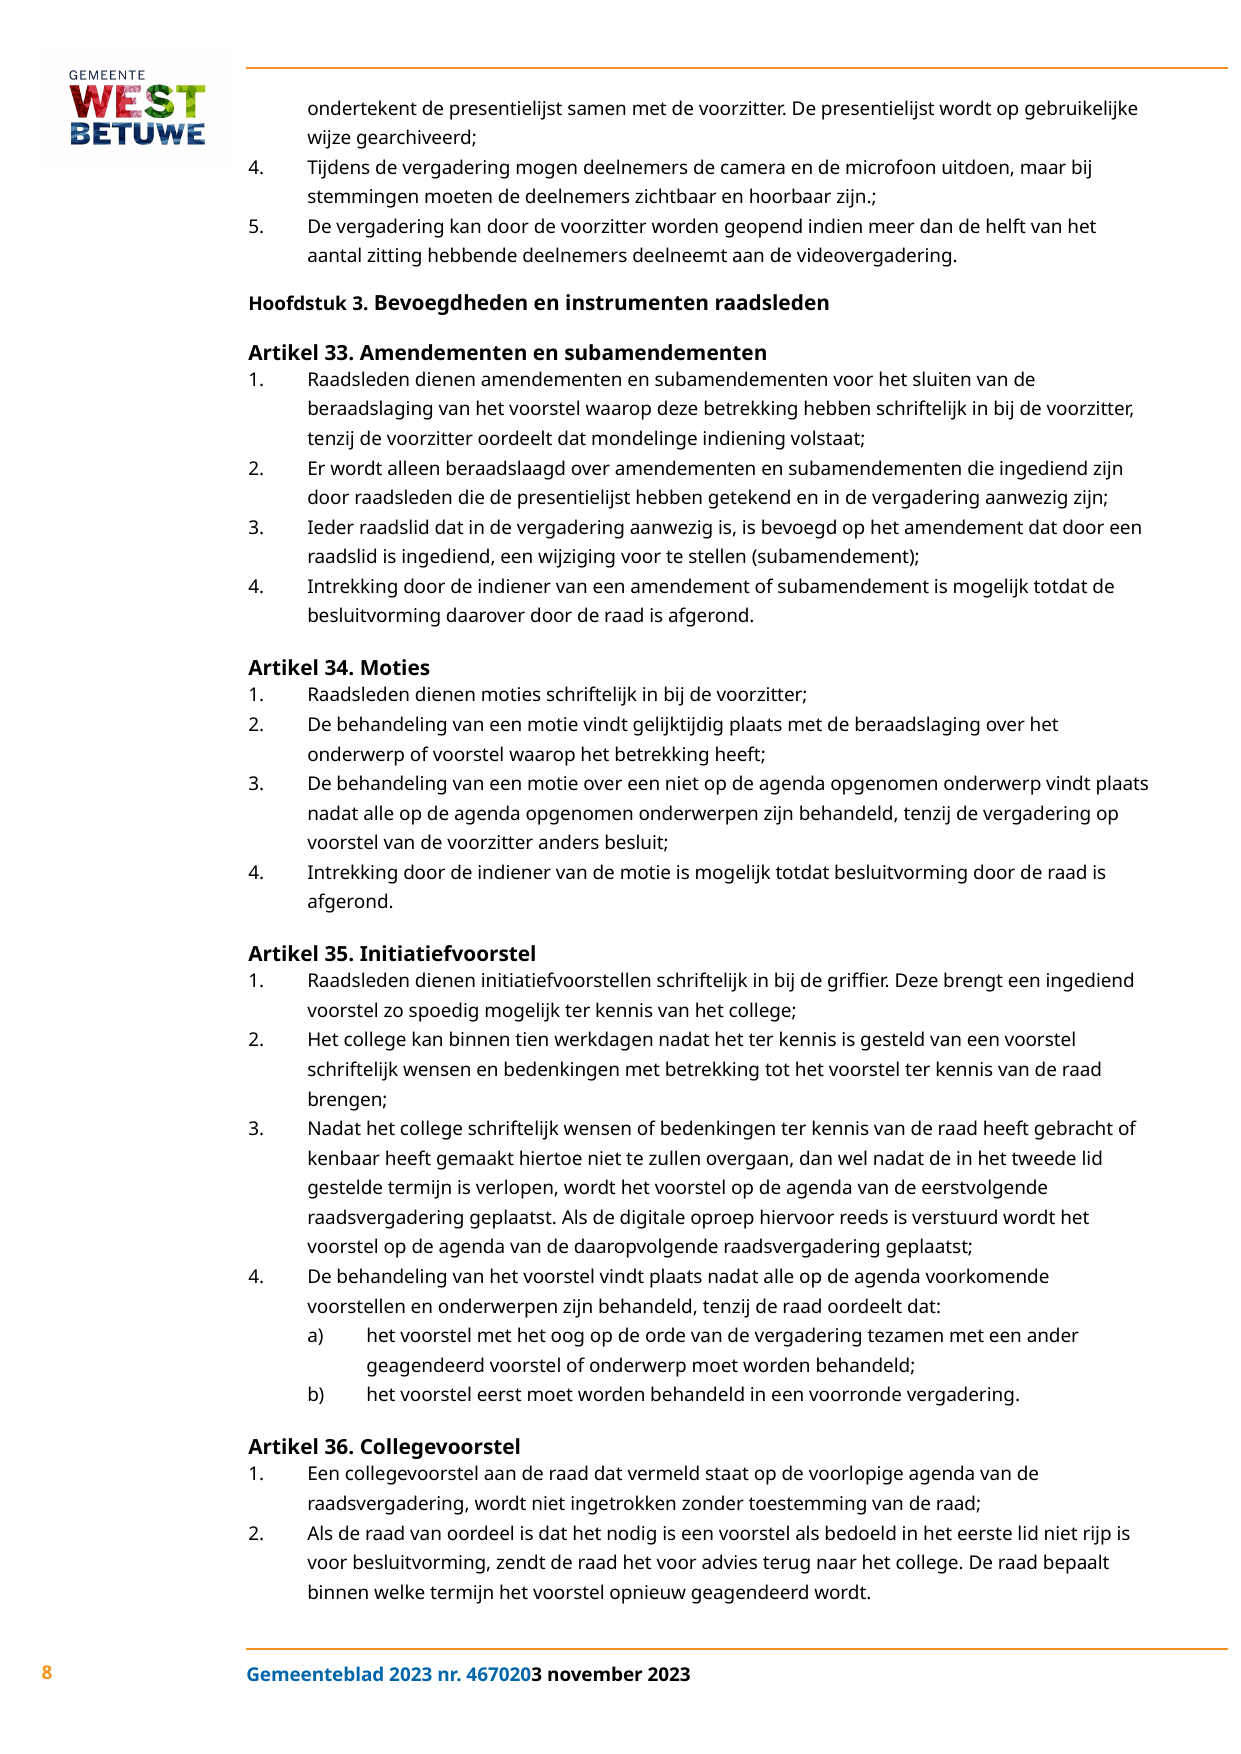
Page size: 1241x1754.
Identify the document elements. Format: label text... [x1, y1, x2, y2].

list Intrekking door de indiener van een amendement of subamendement is mogelijk totdat de besluitvorming daarover door de raad is afgerond. [248, 573, 1152, 628]
list Ieder raadslid dat in de vergadering aanwezig is, is bevoegd op het amendement dat door een raadslid is ingediend, een wijziging voor te stellen (subamendement); [248, 514, 1152, 569]
list De vergadering kan door de voorzitter worden geopend indien meer dan de helft van het aantal zitting hebbende deelnemers deelneemt aan de videovergadering. [248, 213, 1152, 268]
list Het college kan binnen tien werkdagen nadat het ter kennis is gesteld van een voorstel schriftelijk wensen en bedenkingen met betrekking tot het voorstel ter kennis van de raad brengen; [248, 1027, 1152, 1112]
list Raadsleden dienen moties schriftelijk in bij de voorzitter; [248, 682, 1152, 707]
list Nadat het college schriftelijk wensen of bedenkingen ter kennis van de raad heeft gebracht of kenbaar heeft gemaakt hiertoe niet te zullen overgaan, dan wel nadat de in het tweede lid gestelde termijn is verlopen, wordt het voorstel op de agenda van de eerstvolgende raadsvergadering geplaatst. Als de digitale oproep hiervoor reeds is verstuurd wordt het voorstel op de agenda van de daaropvolgende raadsvergadering geplaatst; [248, 1115, 1152, 1259]
text Artikel 36. Collegevoorstel [248, 1432, 1152, 1461]
text Hoofdstuk 3. Bevoegdheden en instrumenten raadsleden [248, 288, 1152, 317]
text Artikel 35. Initiatiefvoorstel [248, 939, 1152, 967]
list ondertekent de presentielijst samen met de voorzitter. De presentielijst wordt op gebruikelijke wijze gearchiveerd; [248, 95, 1152, 150]
list Raadsleden dienen initiatiefvoorstellen schriftelijk in bij de griffier. Deze brengt een ingediend voorstel zo spoedig mogelijk ter kennis van het college; [248, 967, 1152, 1023]
list Raadsleden dienen amendementen en subamendementen voor het sluiten van de beraadslaging van het voorstel waarop deze betrekking hebben schriftelijk in bij de voorzitter, tenzij de voorzitter oordeelt dat mondelinge indiening volstaat; [248, 366, 1152, 451]
text Artikel 34. Moties [248, 653, 1152, 682]
list Een collegevoorstel aan de raad dat vermeld staat op de voorlopige agenda van de raadsvergadering, wordt niet ingetrokken zonder toestemming van de raad; [248, 1461, 1152, 1516]
list De behandeling van een motie over een niet op de agenda opgenomen onderwerp vindt plaats nadat alle op de agenda opgenomen onderwerpen zijn behandeld, tenzij de vergadering op voorstel van de voorzitter anders besluit; [248, 770, 1152, 855]
picture [41, 47, 231, 172]
list Intrekking door de indiener van de motie is mogelijk totdat besluitvorming door de raad is afgerond. [248, 859, 1152, 914]
list De behandeling van het voorstel vindt plaats nadat alle op de agenda voorkomende voorstellen en onderwerpen zijn behandeld, tenzij de raad oordeelt dat: [248, 1263, 1152, 1319]
list Er wordt alleen beraadslaagd over amendementen en subamendementen die ingediend zijn door raadsleden die de presentielijst hebben getekend en in de vergadering aanwezig zijn; [248, 455, 1152, 510]
list Tijdens de vergadering mogen deelnemers de camera en de microfoon uitdoen, maar bij stemmingen moeten de deelnemers zichtbaar en hoorbaar zijn.; [248, 154, 1152, 209]
list De behandeling van een motie vindt gelijktijdig plaats met de beraadslaging over het onderwerp of voorstel waarop het betrekking heeft; [248, 711, 1152, 766]
text Artikel 33. Amendementen en subamendementen [248, 338, 1152, 366]
list het voorstel met het oog op de orde van de vergadering tezamen met een ander geagendeerd voorstel of onderwerp moet worden behandeld; [307, 1322, 1152, 1378]
list het voorstel eerst moet worden behandeld in een voorronde vergadering. [307, 1382, 1152, 1407]
list Als de raad van oordeel is dat het nodig is een voorstel als bedoeld in het eerste lid niet rijp is voor besluitvorming, zendt de raad het voor advies terug naar het college. De raad bepaalt binnen welke termijn het voorstel opnieuw geagendeerd wordt. [248, 1520, 1152, 1604]
